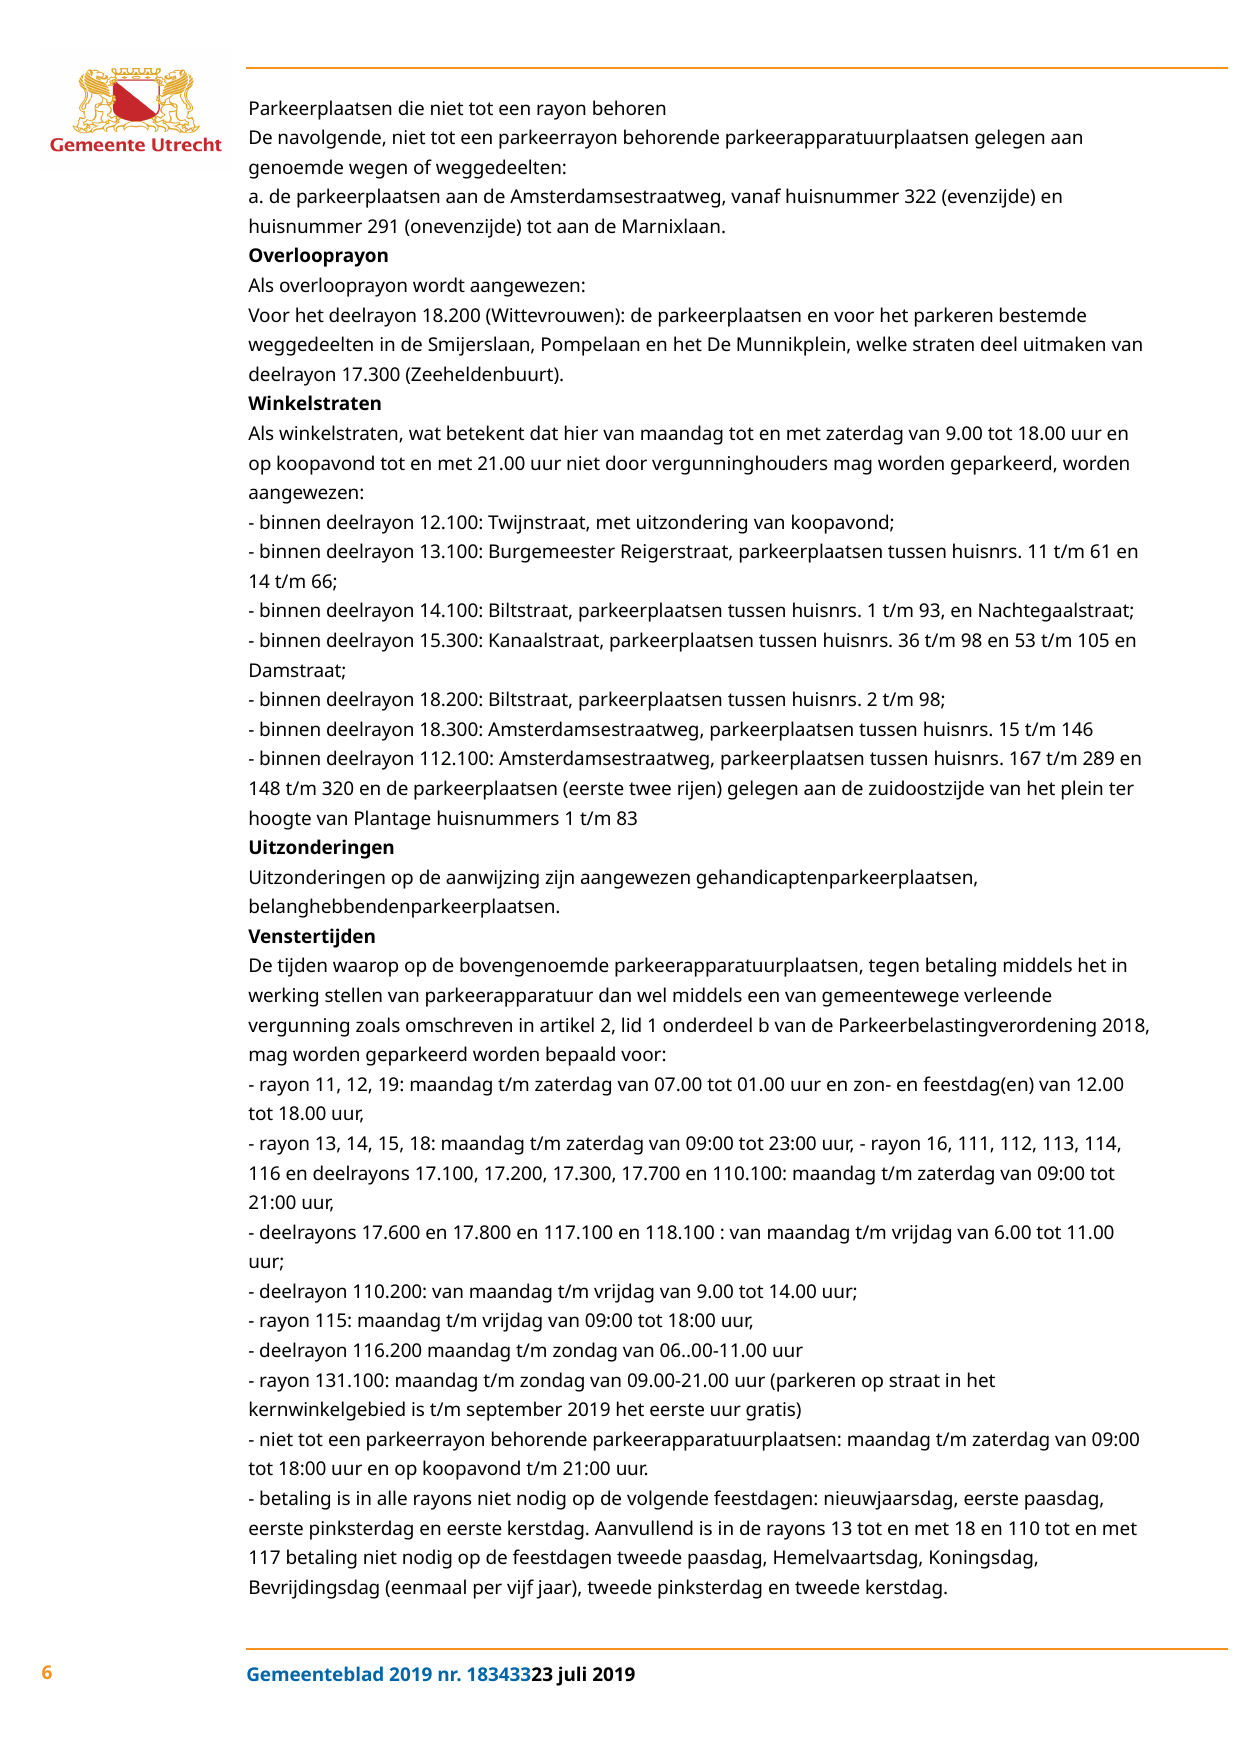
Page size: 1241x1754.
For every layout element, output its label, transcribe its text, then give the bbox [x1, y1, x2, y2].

text - deelrayon 110.200: van maandag t/m vrijdag van 9.00 tot 14.00 uur; [248, 1278, 1152, 1304]
text Als overlooprayon wordt aangewezen: [248, 272, 1152, 298]
text Venstertijden [248, 923, 1152, 949]
text - rayon 131.100: maandag t/m zondag van 09.00-21.00 uur (parkeren op straat in het kernwinkelgebied is t/m september 2019 het eerste uur gratis) [248, 1367, 1152, 1422]
text - rayon 115: maandag t/m vrijdag van 09:00 tot 18:00 uur, [248, 1308, 1152, 1333]
text - binnen deelrayon 18.200: Biltstraat, parkeerplaatsen tussen huisnrs. 2 t/m 98; [248, 686, 1152, 712]
text Uitzonderingen op de aanwijzing zijn aangewezen gehandicaptenparkeerplaatsen, belanghebbendenparkeerplaatsen. [248, 864, 1152, 919]
text - binnen deelrayon 15.300: Kanaalstraat, parkeerplaatsen tussen huisnrs. 36 t/m 98 en 53 t/m 105 en Damstraat; [248, 627, 1152, 683]
text De tijden waarop op de bovengenoemde parkeerapparatuurplaatsen, tegen betaling middels het in werking stellen van parkeerapparatuur dan wel middels een van gemeentewege verleende vergunning zoals omschreven in artikel 2, lid 1 onderdeel b van de Parkeerbelastingverordening 2018, mag worden geparkeerd worden bepaald voor: [248, 953, 1152, 1067]
text - binnen deelrayon 12.100: Twijnstraat, met uitzondering van koopavond; [248, 509, 1152, 535]
text - deelrayons 17.600 en 17.800 en 117.100 en 118.100 : van maandag t/m vrijdag van 6.00 tot 11.00 uur; [248, 1219, 1152, 1274]
text Parkeerplaatsen die niet tot een rayon behoren [248, 95, 1152, 121]
text - binnen deelrayon 112.100: Amsterdamsestraatweg, parkeerplaatsen tussen huisnrs. 167 t/m 289 en 148 t/m 320 en de parkeerplaatsen (eerste twee rijen) gelegen aan de zuidoostzijde van het plein ter hoogte van Plantage huisnummers 1 t/m 83 [248, 746, 1152, 831]
picture [41, 47, 231, 172]
text - rayon 11, 12, 19: maandag t/m zaterdag van 07.00 tot 01.00 uur en zon- en feestdag(en) van 12.00 tot 18.00 uur, [248, 1071, 1152, 1126]
text - binnen deelrayon 13.100: Burgemeester Reigerstraat, parkeerplaatsen tussen huisnrs. 11 t/m 61 en 14 t/m 66; [248, 538, 1152, 594]
text Overlooprayon [248, 243, 1152, 268]
text - rayon 13, 14, 15, 18: maandag t/m zaterdag van 09:00 tot 23:00 uur, - rayon 16, 111, 112, 113, 114, 116 en deelrayons 17.100, 17.200, 17.300, 17.700 en 110.100: maandag t/m zaterdag van 09:00 tot 21:00 uur, [248, 1130, 1152, 1215]
text Voor het deelrayon 18.200 (Wittevrouwen): de parkeerplaatsen en voor het parkeren bestemde weggedeelten in de Smijerslaan, Pompelaan en het De Munnikplein, welke straten deel uitmaken van deelrayon 17.300 (Zeeheldenbuurt). [248, 302, 1152, 387]
text - binnen deelrayon 14.100: Biltstraat, parkeerplaatsen tussen huisnrs. 1 t/m 93, en Nachtegaalstraat; [248, 598, 1152, 623]
text Als winkelstraten, wat betekent dat hier van maandag tot en met zaterdag van 9.00 tot 18.00 uur en op koopavond tot en met 21.00 uur niet door vergunninghouders mag worden geparkeerd, worden aangewezen: [248, 420, 1152, 505]
text De navolgende, niet tot een parkeerrayon behorende parkeerapparatuurplaatsen gelegen aan genoemde wegen of weggedeelten: [248, 124, 1152, 180]
text a. de parkeerplaatsen aan de Amsterdamsestraatweg, vanaf huisnummer 322 (evenzijde) en huisnummer 291 (onevenzijde) tot aan de Marnixlaan. [248, 183, 1152, 239]
text - binnen deelrayon 18.300: Amsterdamsestraatweg, parkeerplaatsen tussen huisnrs. 15 t/m 146 [248, 716, 1152, 742]
text Uitzonderingen [248, 834, 1152, 860]
text Winkelstraten [248, 391, 1152, 416]
text - niet tot een parkeerrayon behorende parkeerapparatuurplaatsen: maandag t/m zaterdag van 09:00 tot 18:00 uur en op koopavond t/m 21:00 uur. [248, 1426, 1152, 1481]
text - deelrayon 116.200 maandag t/m zondag van 06..00-11.00 uur [248, 1337, 1152, 1363]
text - betaling is in alle rayons niet nodig op de volgende feestdagen: nieuwjaarsdag, eerste paasdag, eerste pinksterdag en eerste kerstdag. Aanvullend is in de rayons 13 tot en met 18 en 110 tot en met 117 betaling niet nodig op de feestdagen tweede paasdag, Hemelvaartsdag, Koningsdag, Bevrijdingsdag (eenmaal per vijf jaar), tweede pinksterdag en tweede kerstdag. [248, 1485, 1152, 1600]
